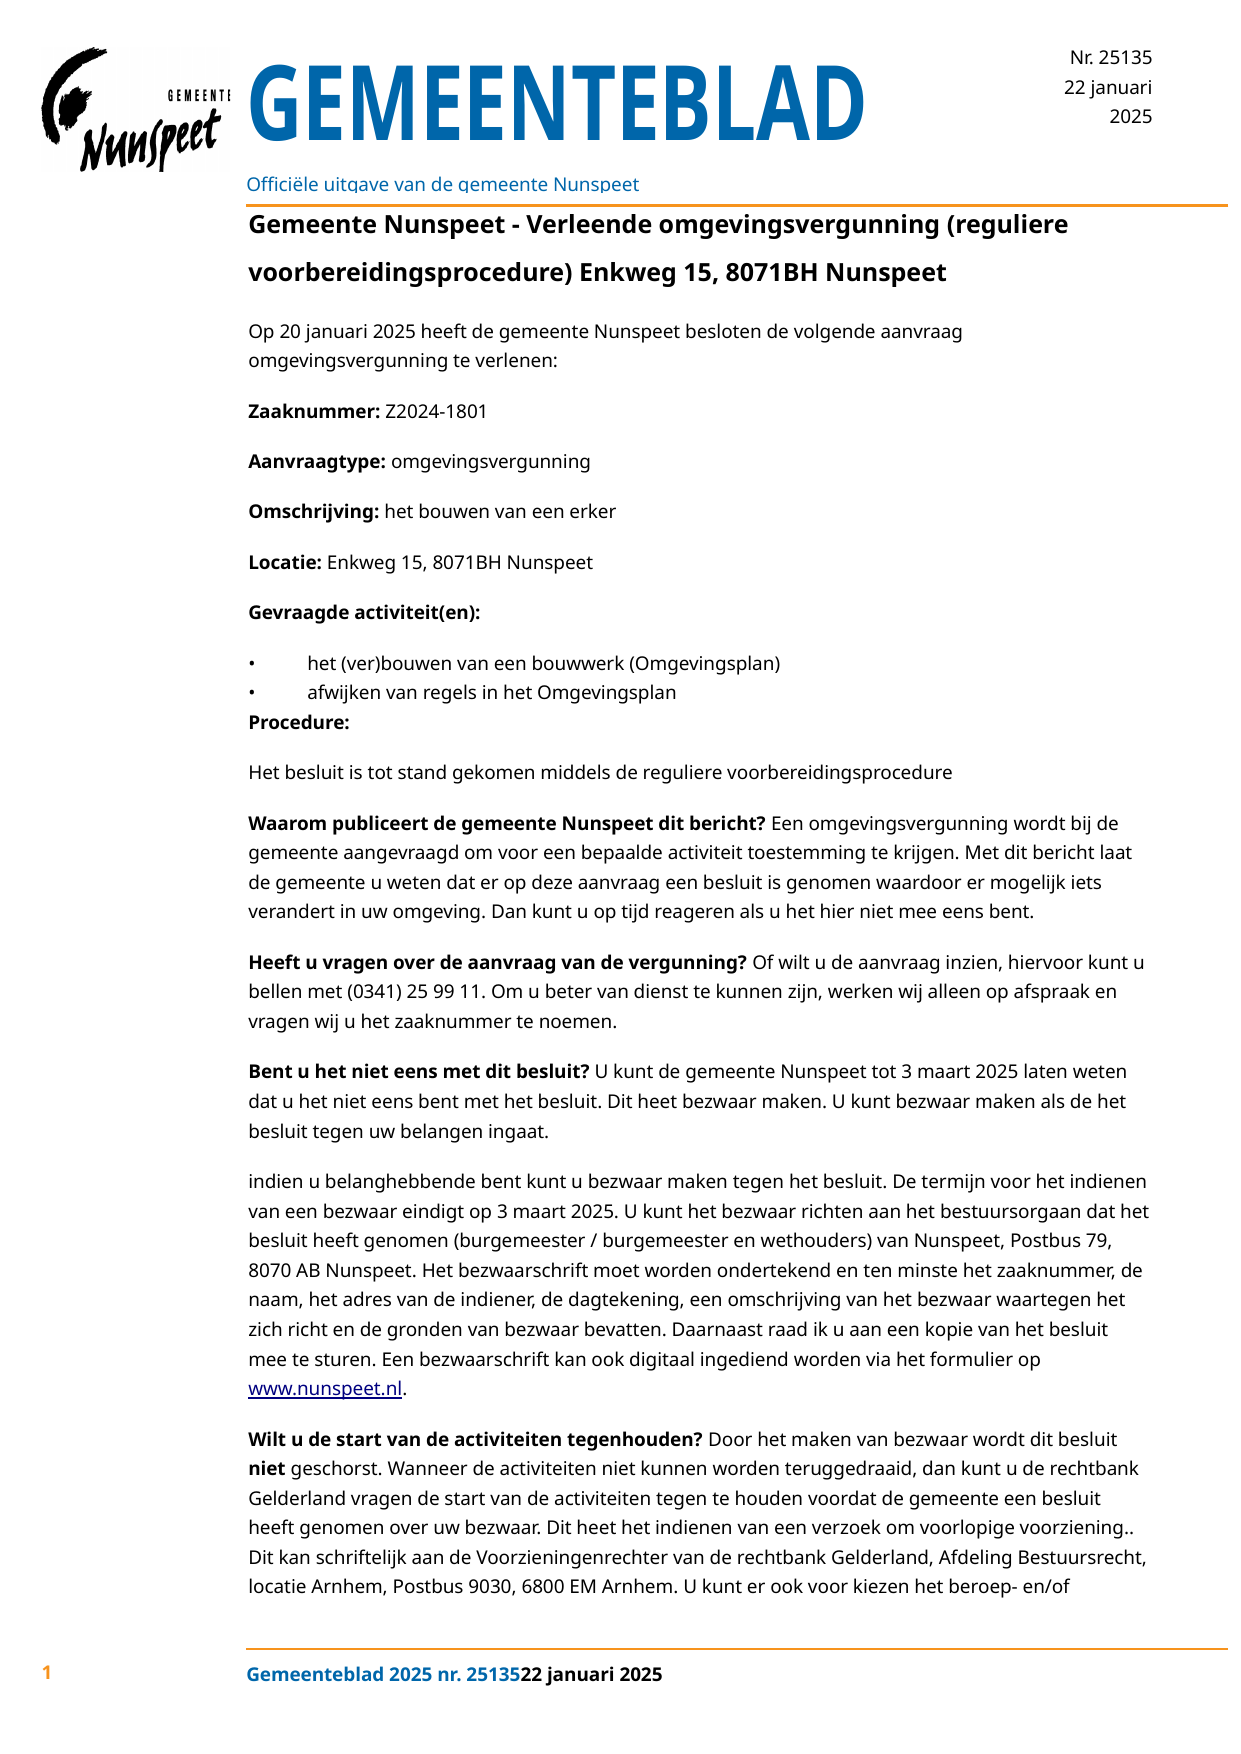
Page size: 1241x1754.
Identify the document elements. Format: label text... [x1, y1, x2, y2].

text Procedure: [248, 709, 1152, 735]
text Bent u het niet eens met dit besluit? U kunt de gemeente Nunspeet tot 3 maart 2025 laten weten dat u het niet eens bent met het besluit. Dit heet bezwaar maken. U kunt bezwaar maken als de het besluit tegen uw belangen ingaat. [248, 1059, 1152, 1144]
text Wilt u de start van de activiteiten tegenhouden? Door het maken van bezwaar wordt dit besluit niet geschorst. Wanneer de activiteiten niet kunnen worden teruggedraaid, dan kunt u de rechtbank Gelderland vragen de start van de activiteiten tegen te houden voordat de gemeente een besluit heeft genomen over uw bezwaar. Dit heet het indienen van een verzoek om voorlopige voorziening.. Dit kan schriftelijk aan de Voorzieningenrechter van de rechtbank Gelderland, Afdeling Bestuursrecht, locatie Arnhem, Postbus 9030, 6800 EM Arnhem. U kunt er ook voor kiezen het beroep- en/of [248, 1426, 1152, 1599]
picture [41, 47, 231, 172]
text Waarom publiceert de gemeente Nunspeet dit bericht? Een omgevingsvergunning wordt bij de gemeente aangevraagd om voor een bepaalde activiteit toestemming te krijgen. Met dit bericht laat de gemeente u weten dat er op deze aanvraag een besluit is genomen waardoor er mogelijk iets verandert in uw omgeving. Dan kunt u op tijd reageren als u het hier niet mee eens bent. [248, 810, 1152, 924]
text Zaaknummer: Z2024-1801 [248, 398, 1152, 424]
text Op 20 januari 2025 heeft de gemeente Nunspeet besloten de volgende aanvraag omgevingsvergunning te verlenen: [248, 318, 1152, 373]
text Het besluit is tot stand gekomen middels de reguliere voorbereidingsprocedure [248, 759, 1152, 785]
text Aanvraagtype: omgevingsvergunning [248, 448, 1152, 474]
text Omschrijving: het bouwen van een erker [248, 499, 1152, 524]
text Gemeente Nunspeet - Verleende omgevingsvergunning (reguliere voorbereidingsprocedure) Enkweg 15, 8071BH Nunspeet [248, 207, 1152, 288]
list afwijken van regels in het Omgevingsplan [248, 679, 1152, 705]
text Gevraagde activiteit(en): [248, 599, 1152, 625]
text Locatie: Enkweg 15, 8071BH Nunspeet [248, 549, 1152, 575]
text Heeft u vragen over de aanvraag van de vergunning? Of wilt u de aanvraag inzien, hiervoor kunt u bellen met (0341) 25 99 11. Om u beter van dienst te kunnen zijn, werken wij alleen op afspraak en vragen wij u het zaaknummer te noemen. [248, 949, 1152, 1034]
list het (ver)bouwen van een bouwwerk (Omgevingsplan) [248, 650, 1152, 676]
text indien u belanghebbende bent kunt u bezwaar maken tegen het besluit. De termijn voor het indienen van een bezwaar eindigt op 3 maart 2025. U kunt het bezwaar richten aan het bestuursorgaan dat het besluit heeft genomen (burgemeester / burgemeester en wethouders) van Nunspeet, Postbus 79, 8070 AB Nunspeet. Het bezwaarschrift moet worden ondertekend en ten minste het zaaknummer, de naam, het adres van de indiener, de dagtekening, een omschrijving van het bezwaar waartegen het zich richt en de gronden van bezwaar bevatten. Daarnaast raad ik u aan een kopie van het besluit mee te sturen. Een bezwaarschrift kan ook digitaal ingediend worden via het formulier op www.nunspeet.nl. [248, 1168, 1152, 1401]
